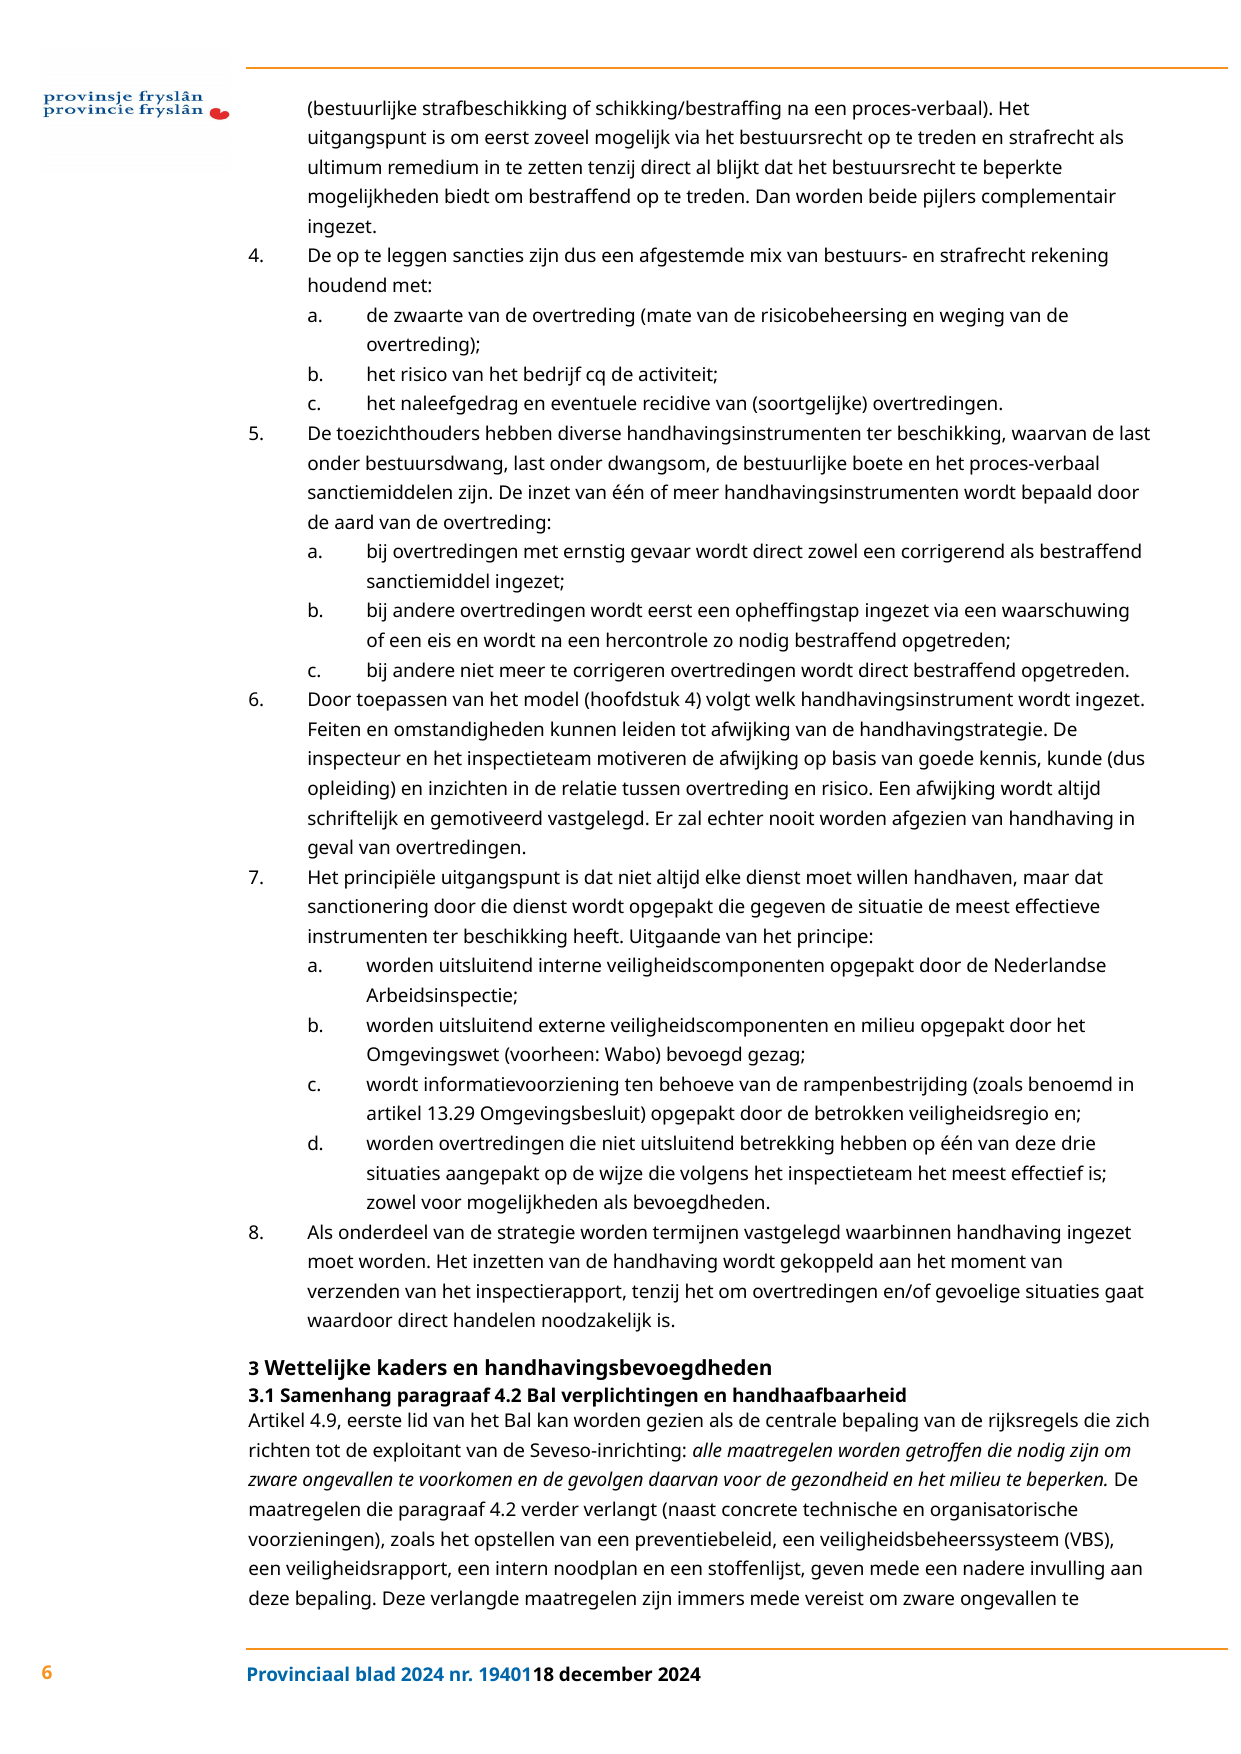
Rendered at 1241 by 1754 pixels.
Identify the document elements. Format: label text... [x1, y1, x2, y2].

text 3 Wettelijke kaders en handhavingsbevoegdheden [248, 1353, 1152, 1382]
list worden uitsluitend externe veiligheidscomponenten en milieu opgepakt door het Omgevingswet (voorheen: Wabo) bevoegd gezag; [307, 1012, 1152, 1067]
list De toezichthouders hebben diverse handhavingsinstrumenten ter beschikking, waarvan de last onder bestuursdwang, last onder dwangsom, de bestuurlijke boete en het proces-verbaal sanctiemiddelen zijn. De inzet van één of meer handhavingsinstrumenten wordt bepaald door de aard van de overtreding: [248, 420, 1152, 535]
list Het principiële uitgangspunt is dat niet altijd elke dienst moet willen handhaven, maar dat sanctionering door die dienst wordt opgepakt die gegeven de situatie de meest effectieve instrumenten ter beschikking heeft. Uitgaande van het principe: [248, 864, 1152, 949]
list bij andere niet meer te corrigeren overtredingen wordt direct bestraffend opgetreden. [307, 657, 1152, 683]
list Als onderdeel van de strategie worden termijnen vastgelegd waarbinnen handhaving ingezet moet worden. Het inzetten van de handhaving wordt gekoppeld aan het moment van verzenden van het inspectierapport, tenzij het om overtredingen en/of gevoelige situaties gaat waardoor direct handelen noodzakelijk is. [248, 1219, 1152, 1333]
list het risico van het bedrijf cq de activiteit; [307, 361, 1152, 387]
list worden overtredingen die niet uitsluitend betrekking hebben op één van deze drie situaties aangepakt op de wijze die volgens het inspectieteam het meest effectief is; zowel voor mogelijkheden als bevoegdheden. [307, 1130, 1152, 1215]
picture [41, 47, 231, 172]
text Artikel 4.9, eerste lid van het Bal kan worden gezien als de centrale bepaling van de rijksregels die zich richten tot de exploitant van de Seveso-inrichting: alle maatregelen worden getroffen die nodig zijn om zware ongevallen te voorkomen en de gevolgen daarvan voor de gezondheid en het milieu te beperken. De maatregelen die paragraaf 4.2 verder verlangt (naast concrete technische en organisatorische voorzieningen), zoals het opstellen van een preventiebeleid, een veiligheidsbeheerssysteem (VBS), een veiligheidsrapport, een intern noodplan en een stoffenlijst, geven mede een nadere invulling aan deze bepaling. Deze verlangde maatregelen zijn immers mede vereist om zware ongevallen te [248, 1407, 1152, 1611]
list bij andere overtredingen wordt eerst een opheffingstap ingezet via een waarschuwing of een eis en wordt na een hercontrole zo nodig bestraffend opgetreden; [307, 598, 1152, 653]
list wordt informatievoorziening ten behoeve van de rampenbestrijding (zoals benoemd in artikel 13.29 Omgevingsbesluit) opgepakt door de betrokken veiligheidsregio en; [307, 1071, 1152, 1126]
text 3.1 Samenhang paragraaf 4.2 Bal verplichtingen en handhaafbaarheid [248, 1382, 1152, 1407]
list Door toepassen van het model (hoofdstuk 4) volgt welk handhavingsinstrument wordt ingezet. Feiten en omstandigheden kunnen leiden tot afwijking van de handhavingstrategie. De inspecteur en het inspectieteam motiveren de afwijking op basis van goede kennis, kunde (dus opleiding) en inzichten in de relatie tussen overtreding en risico. Een afwijking wordt altijd schriftelijk en gemotiveerd vastgelegd. Er zal echter nooit worden afgezien van handhaving in geval van overtredingen. [248, 686, 1152, 860]
list worden uitsluitend interne veiligheidscomponenten opgepakt door de Nederlandse Arbeidsinspectie; [307, 953, 1152, 1008]
list (bestuurlijke strafbeschikking of schikking/bestraffing na een proces-verbaal). Het uitgangspunt is om eerst zoveel mogelijk via het bestuursrecht op te treden en strafrecht als ultimum remedium in te zetten tenzij direct al blijkt dat het bestuursrecht te beperkte mogelijkheden biedt om bestraffend op te treden. Dan worden beide pijlers complementair ingezet. [248, 95, 1152, 239]
list het naleefgedrag en eventuele recidive van (soortgelijke) overtredingen. [307, 391, 1152, 416]
list de zwaarte van de overtreding (mate van de risicobeheersing en weging van de overtreding); [307, 302, 1152, 357]
list De op te leggen sancties zijn dus een afgestemde mix van bestuurs- en strafrecht rekening houdend met: [248, 243, 1152, 298]
list bij overtredingen met ernstig gevaar wordt direct zowel een corrigerend als bestraffend sanctiemiddel ingezet; [307, 538, 1152, 594]
